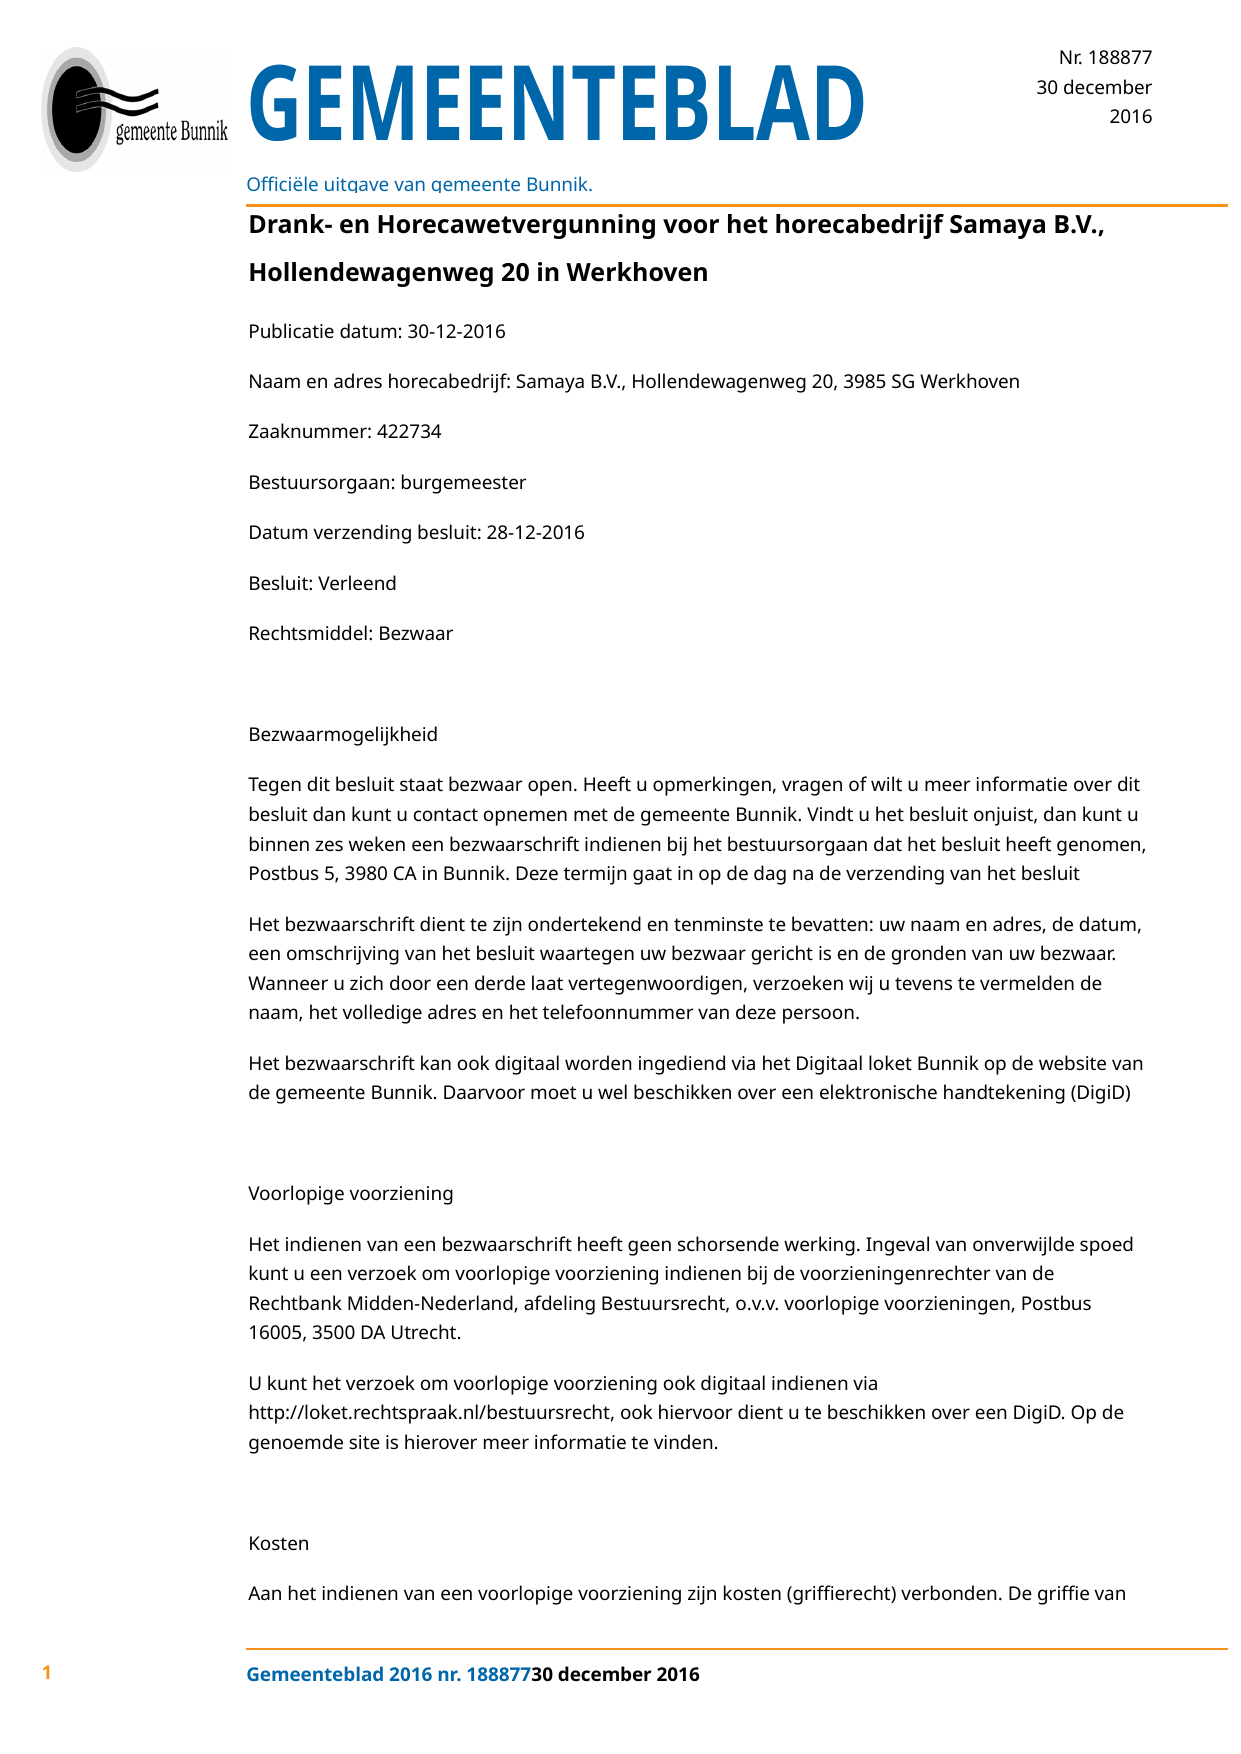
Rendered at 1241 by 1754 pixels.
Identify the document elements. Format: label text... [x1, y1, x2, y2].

text Drank- en Horecawetvergunning voor het horecabedrijf Samaya B.V., Hollendewagenweg 20 in Werkhoven [248, 207, 1152, 288]
picture [41, 47, 231, 172]
text U kunt het verzoek om voorlopige voorziening ook digitaal indienen via http://loket.rechtspraak.nl/bestuursrecht, ook hiervoor dient u te beschikken over een DigiD. Op de genoemde site is hierover meer informatie te vinden. [248, 1370, 1152, 1455]
text Kosten [248, 1530, 1152, 1556]
text Rechtsmiddel: Bezwaar [248, 620, 1152, 646]
text Bestuursorgaan: burgemeester [248, 469, 1152, 495]
text Aan het indienen van een voorlopige voorziening zijn kosten (griffierecht) verbonden. De griffie van [248, 1580, 1152, 1606]
text Tegen dit besluit staat bezwaar open. Heeft u opmerkingen, vragen of wilt u meer informatie over dit besluit dan kunt u contact opnemen met de gemeente Bunnik. Vindt u het besluit onjuist, dan kunt u binnen zes weken een bezwaarschrift indienen bij het bestuursorgaan dat het besluit heeft genomen, Postbus 5, 3980 CA in Bunnik. Deze termijn gaat in op de dag na de verzending van het besluit [248, 772, 1152, 886]
text Datum verzending besluit: 28-12-2016 [248, 519, 1152, 545]
text Bezwaarmogelijkheid [248, 721, 1152, 747]
text Naam en adres horecabedrijf: Samaya B.V., Hollendewagenweg 20, 3985 SG Werkhoven [248, 368, 1152, 394]
text Het indienen van een bezwaarschrift heeft geen schorsende werking. Ingeval van onverwijlde spoed kunt u een verzoek om voorlopige voorziening indienen bij de voorzieningenrechter van de Rechtbank Midden-Nederland, afdeling Bestuursrecht, o.v.v. voorlopige voorzieningen, Postbus 16005, 3500 DA Utrecht. [248, 1231, 1152, 1345]
text Publicatie datum: 30-12-2016 [248, 318, 1152, 344]
text Besluit: Verleend [248, 570, 1152, 596]
text Voorlopige voorziening [248, 1180, 1152, 1206]
text Het bezwaarschrift kan ook digitaal worden ingediend via het Digitaal loket Bunnik op de website van de gemeente Bunnik. Daarvoor moet u wel beschikken over een elektronische handtekening (DigiD) [248, 1050, 1152, 1105]
text Zaaknummer: 422734 [248, 419, 1152, 444]
text Het bezwaarschrift dient te zijn ondertekend en tenminste te bevatten: uw naam en adres, de datum, een omschrijving van het besluit waartegen uw bezwaar gericht is en de gronden van uw bezwaar. Wanneer u zich door een derde laat vertegenwoordigen, verzoeken wij u tevens te vermelden de naam, het volledige adres en het telefoonnummer van deze persoon. [248, 911, 1152, 1025]
